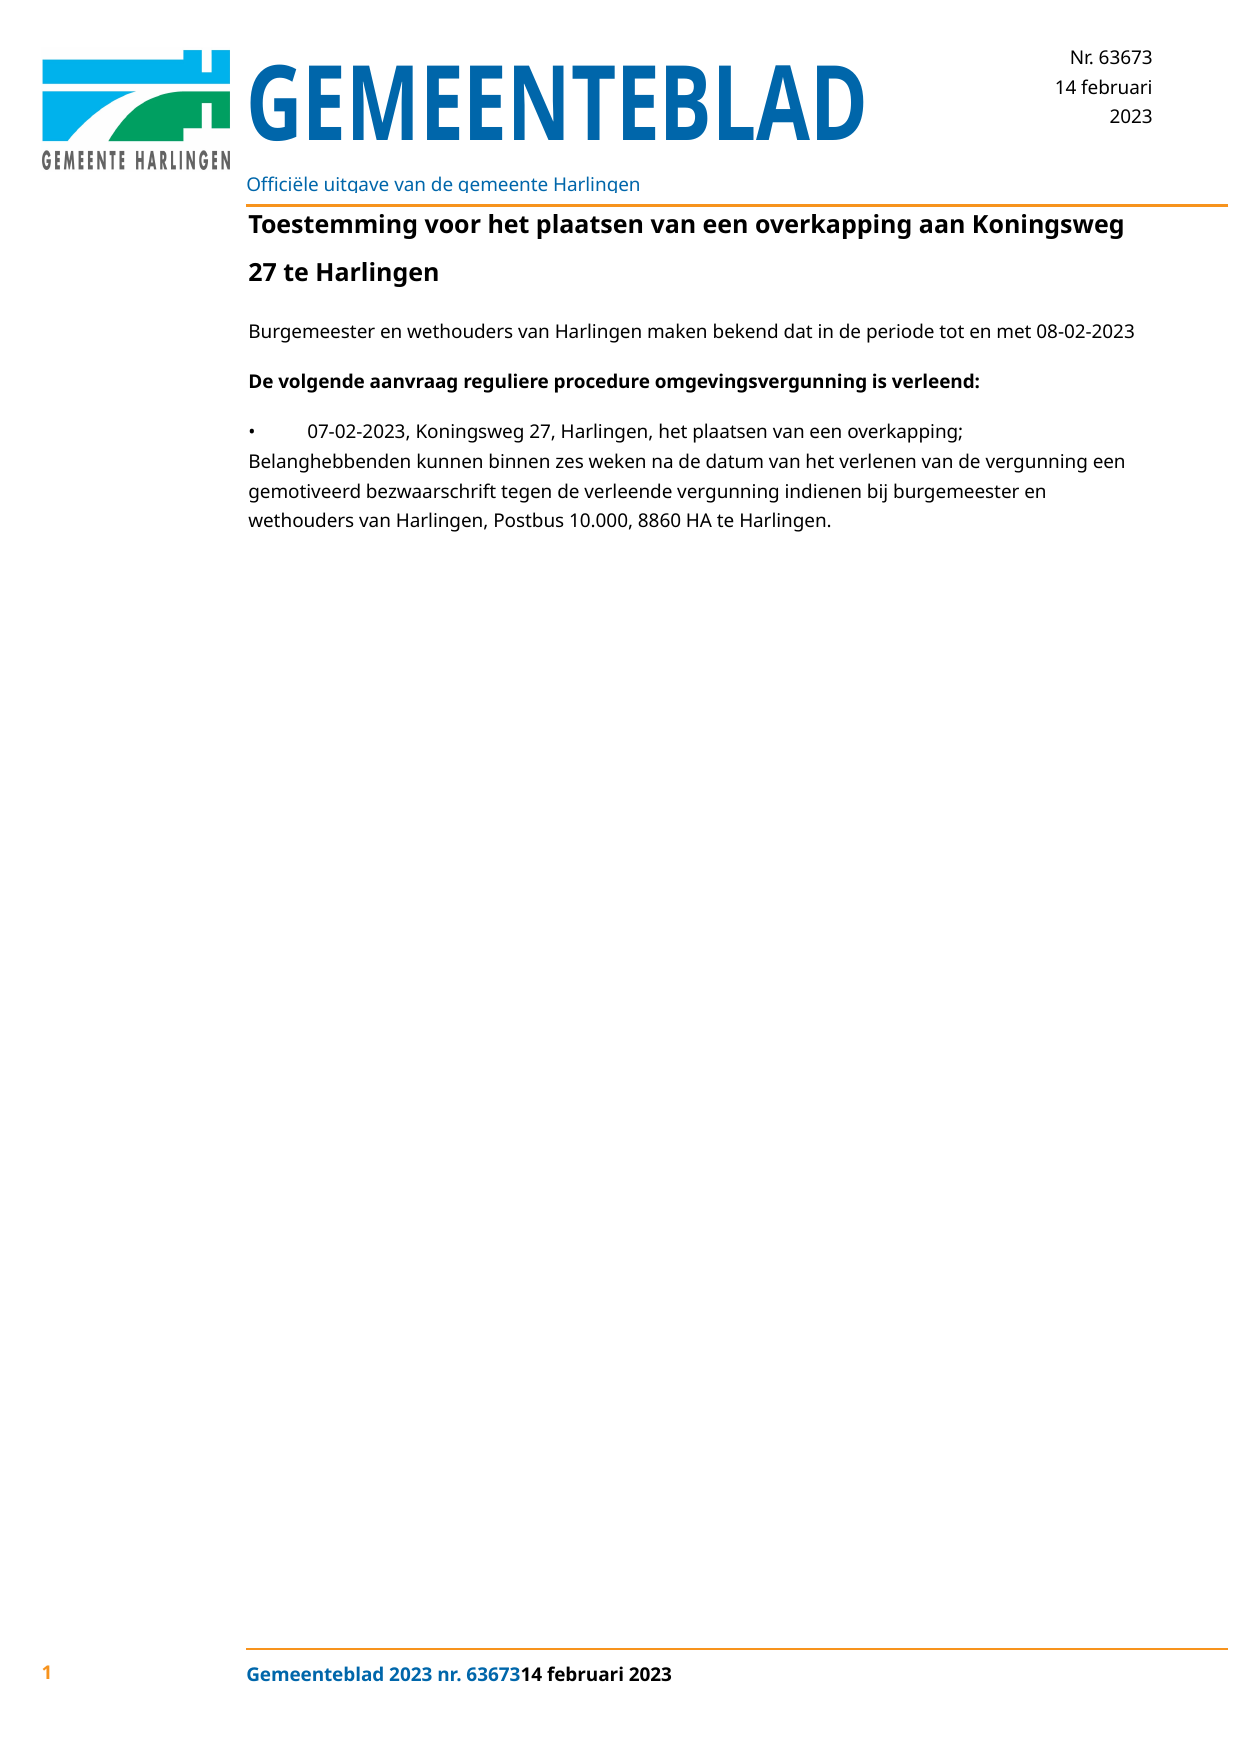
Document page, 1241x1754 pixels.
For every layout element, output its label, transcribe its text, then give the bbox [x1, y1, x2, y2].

text Burgemeester en wethouders van Harlingen maken bekend dat in de periode tot en met 08-02-2023 [248, 318, 1152, 344]
text Belanghebbenden kunnen binnen zes weken na de datum van het verlenen van de vergunning een gemotiveerd bezwaarschrift tegen de verleende vergunning indienen bij burgemeester en wethouders van Harlingen, Postbus 10.000, 8860 HA te Harlingen. [248, 448, 1152, 533]
text De volgende aanvraag reguliere procedure omgevingsvergunning is verleend: [248, 368, 1152, 394]
list 07-02-2023, Koningsweg 27, Harlingen, het plaatsen van een overkapping; [248, 419, 1152, 444]
text Toestemming voor het plaatsen van een overkapping aan Koningsweg 27 te Harlingen [248, 207, 1152, 288]
picture [41, 47, 231, 172]
